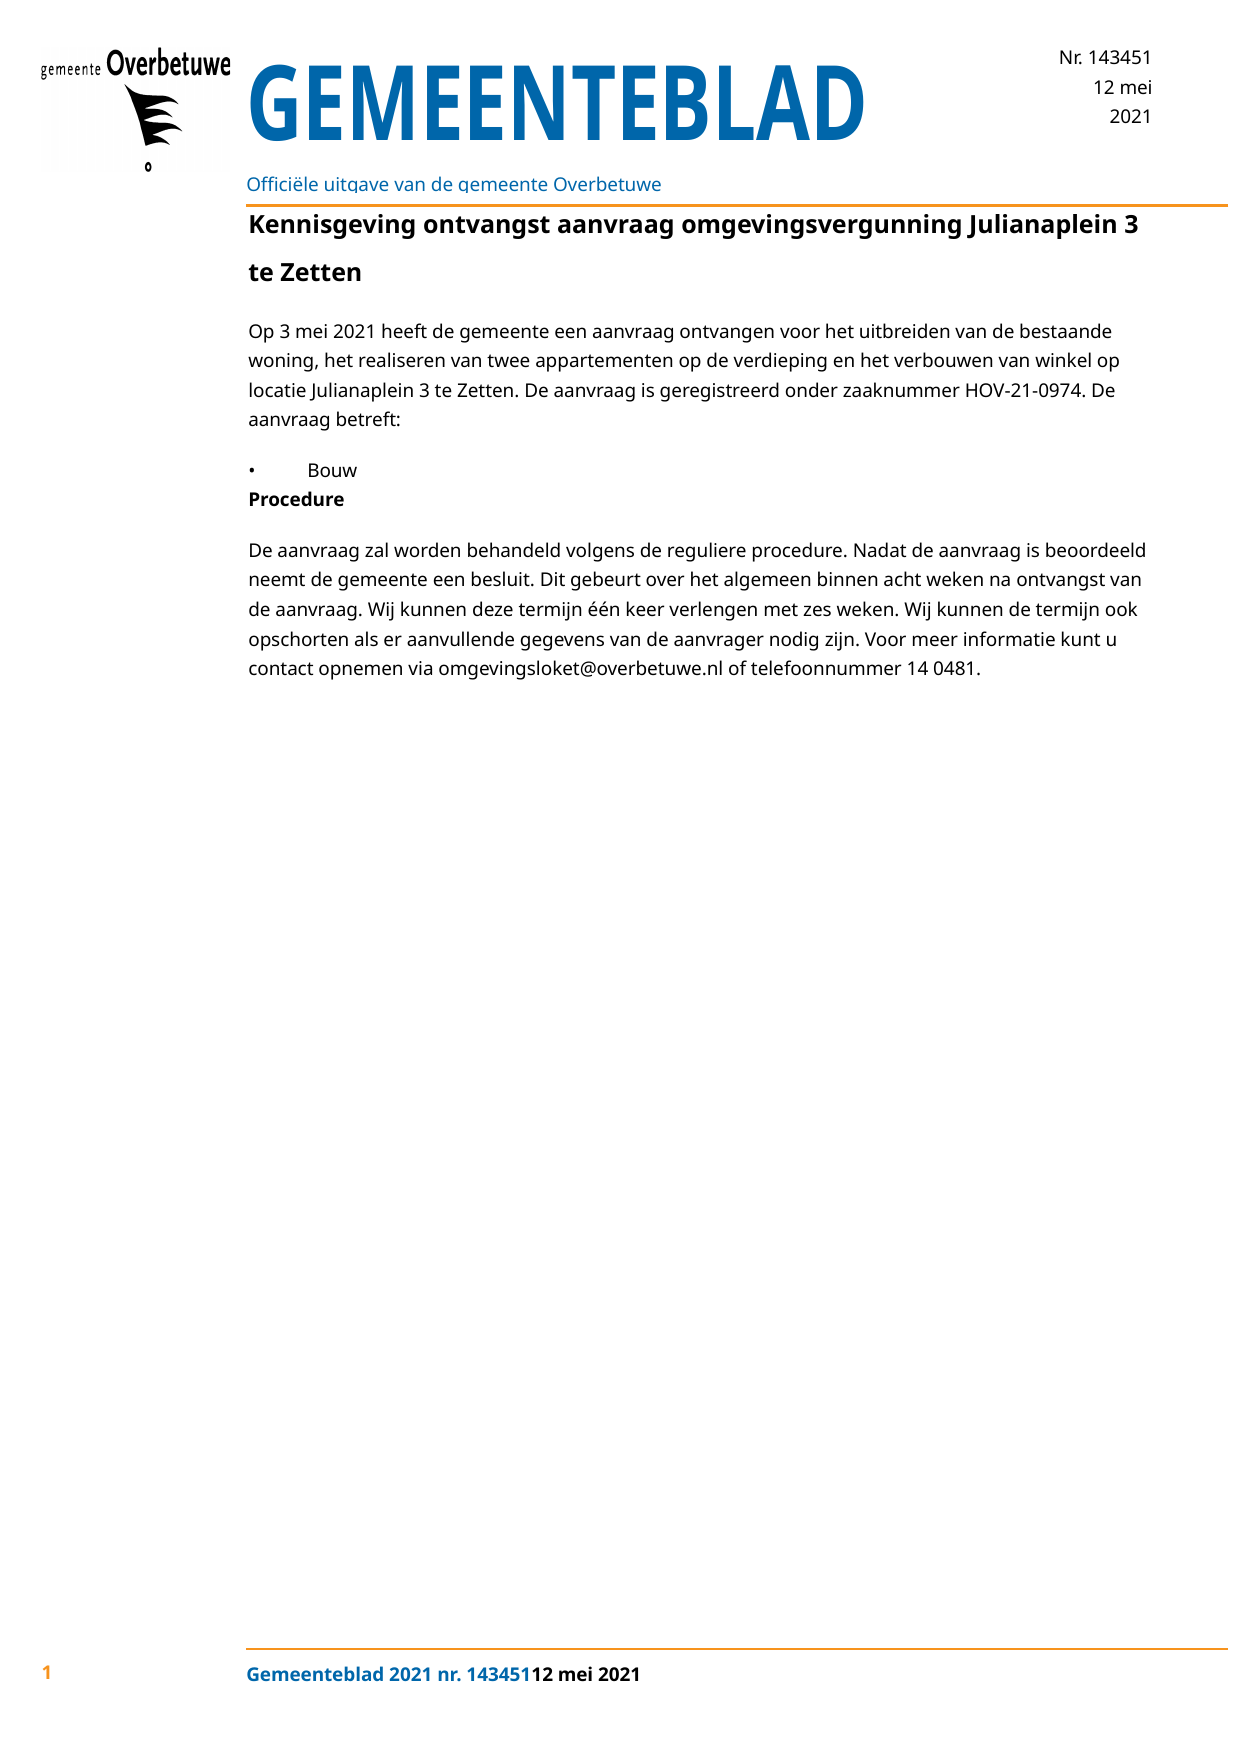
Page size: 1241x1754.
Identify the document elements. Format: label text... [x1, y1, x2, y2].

text Procedure [248, 487, 1152, 512]
picture [41, 47, 231, 172]
list Bouw [248, 457, 1152, 483]
text Kennisgeving ontvangst aanvraag omgevingsvergunning Julianaplein 3 te Zetten [248, 207, 1152, 288]
text Op 3 mei 2021 heeft de gemeente een aanvraag ontvangen voor het uitbreiden van de bestaande woning, het realiseren van twee appartementen op de verdieping en het verbouwen van winkel op locatie Julianaplein 3 te Zetten. De aanvraag is geregistreerd onder zaaknummer HOV-21-0974. De aanvraag betreft: [248, 318, 1152, 432]
text De aanvraag zal worden behandeld volgens de reguliere procedure. Nadat de aanvraag is beoordeeld neemt de gemeente een besluit. Dit gebeurt over het algemeen binnen acht weken na ontvangst van de aanvraag. Wij kunnen deze termijn één keer verlengen met zes weken. Wij kunnen de termijn ook opschorten als er aanvullende gegevens van de aanvrager nodig zijn. Voor meer informatie kunt u contact opnemen via omgevingsloket@overbetuwe.nl of telefoonnummer 14 0481. [248, 537, 1152, 681]
